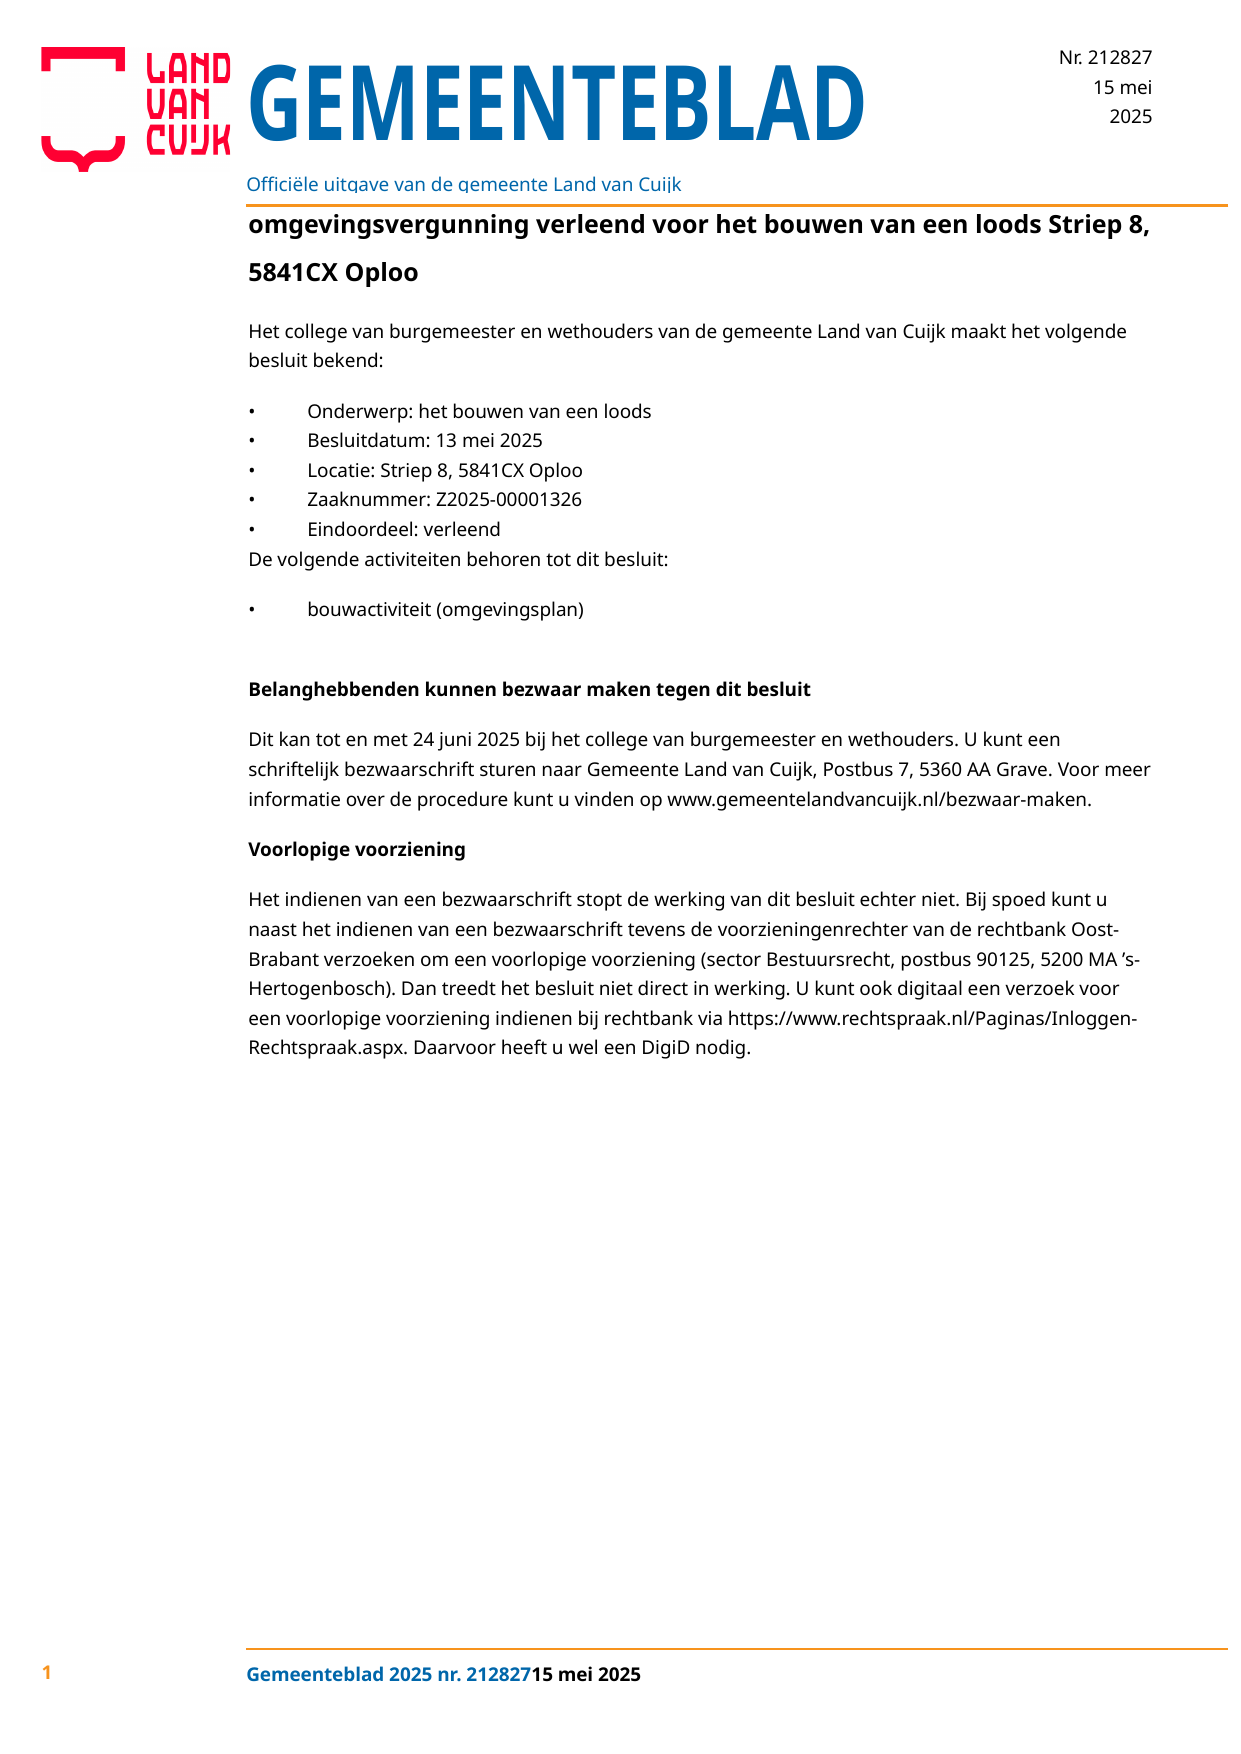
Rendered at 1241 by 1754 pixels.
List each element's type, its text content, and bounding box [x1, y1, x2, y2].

list Besluitdatum: 13 mei 2025 [248, 427, 1152, 453]
list Zaaknummer: Z2025-00001326 [248, 487, 1152, 512]
list Eindoordeel: verleend [248, 516, 1152, 542]
text Het indienen van een bezwaarschrift stopt de werking van dit besluit echter niet. Bij spoed kunt u naast het indienen van een bezwaarschrift tevens de voorzieningenrechter van de rechtbank Oost-Brabant verzoeken om een voorlopige voorziening (sector Bestuursrecht, postbus 90125, 5200 MA ’s-Hertogenbosch). Dan treedt het besluit niet direct in werking. U kunt ook digitaal een verzoek voor een voorlopige voorziening indienen bij rechtbank via https://www.rechtspraak.nl/Paginas/Inloggen-Rechtspraak.aspx. Daarvoor heeft u wel een DigiD nodig. [248, 887, 1152, 1060]
list bouwactiviteit (omgevingsplan) [248, 596, 1152, 622]
text De volgende activiteiten behoren tot dit besluit: [248, 546, 1152, 572]
text Belanghebbenden kunnen bezwaar maken tegen dit besluit [248, 676, 1152, 702]
text Voorlopige voorziening [248, 836, 1152, 862]
text omgevingsvergunning verleend voor het bouwen van een loods Striep 8, 5841CX Oploo [248, 207, 1152, 288]
picture [41, 47, 231, 172]
list Onderwerp: het bouwen van een loods [248, 398, 1152, 424]
list Locatie: Striep 8, 5841CX Oploo [248, 457, 1152, 483]
text Het college van burgemeester en wethouders van de gemeente Land van Cuijk maakt het volgende besluit bekend: [248, 318, 1152, 373]
text Dit kan tot en met 24 juni 2025 bij het college van burgemeester en wethouders. U kunt een schriftelijk bezwaarschrift sturen naar Gemeente Land van Cuijk, Postbus 7, 5360 AA Grave. Voor meer informatie over de procedure kunt u vinden op www.gemeentelandvancuijk.nl/bezwaar-maken. [248, 727, 1152, 812]
